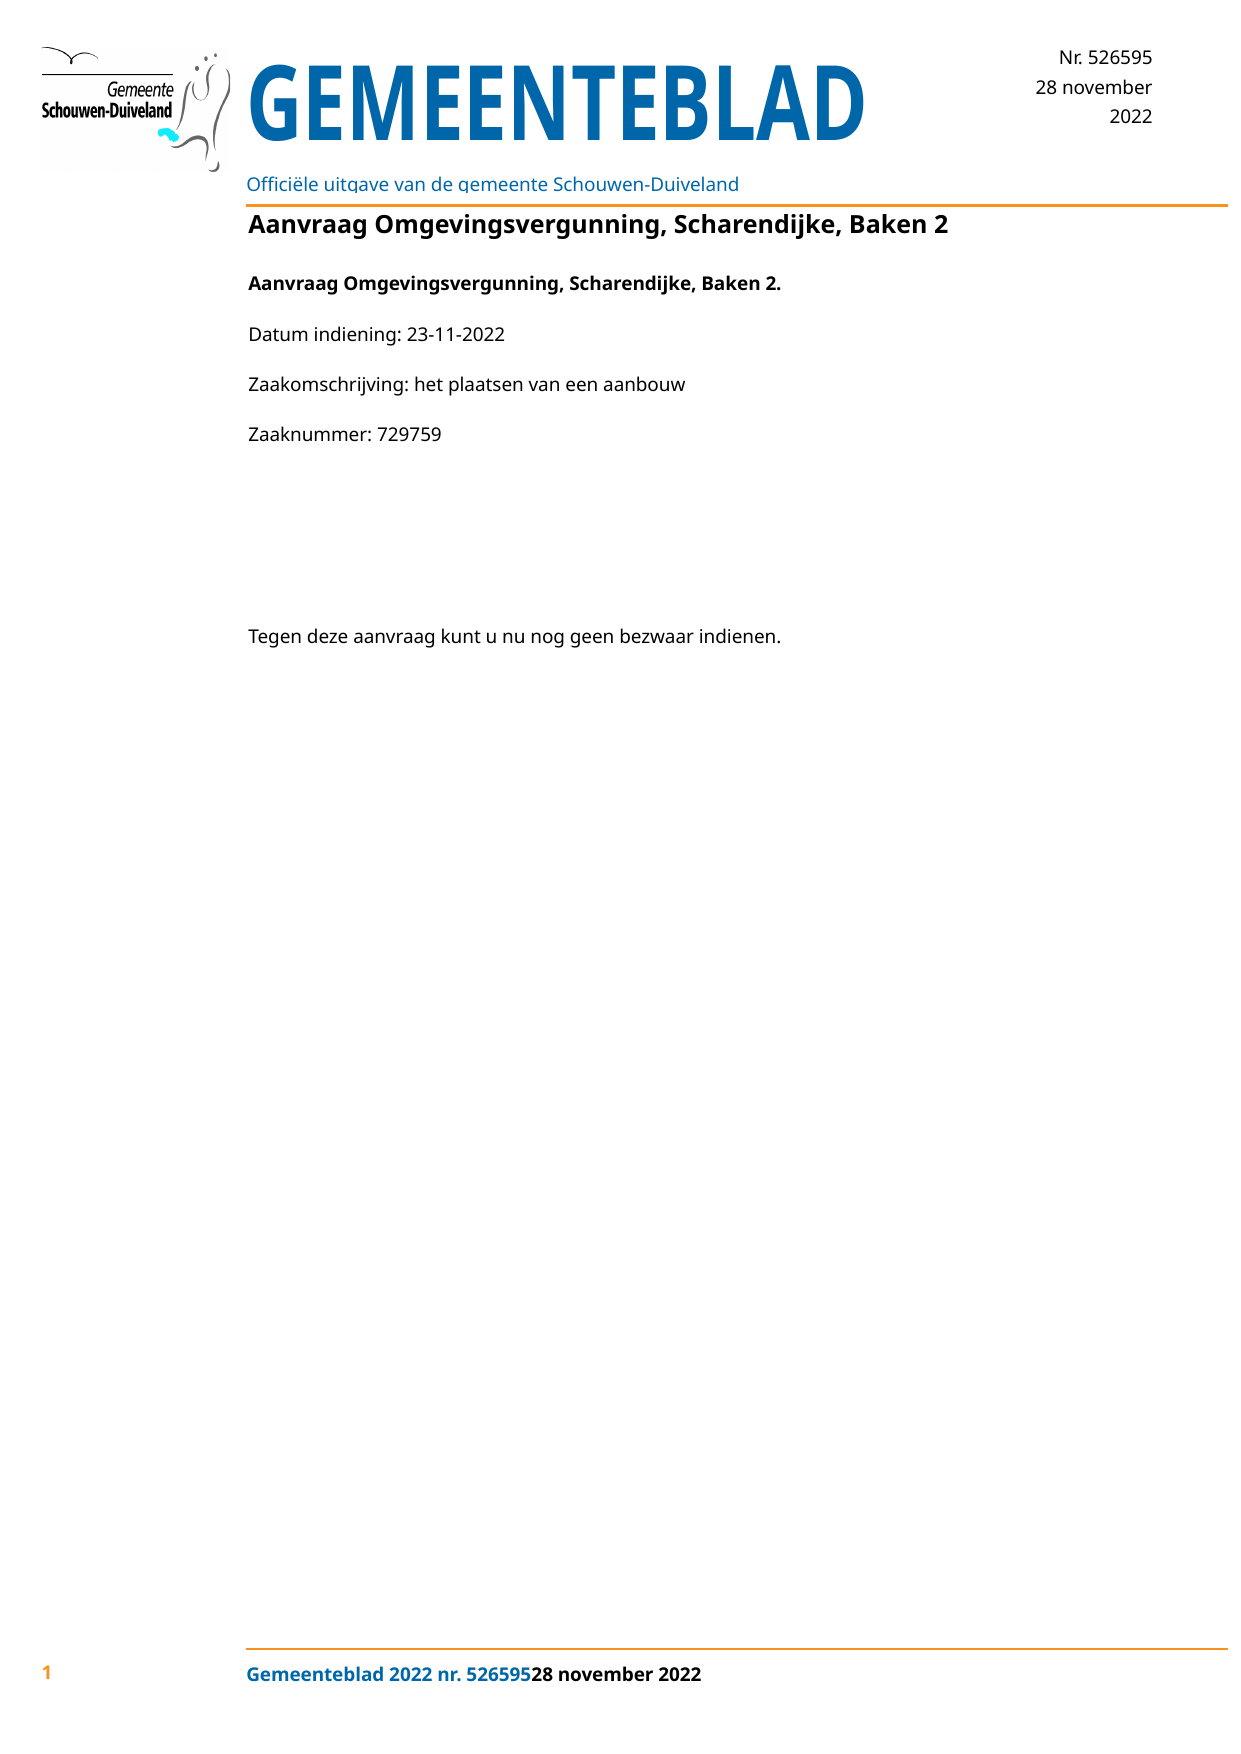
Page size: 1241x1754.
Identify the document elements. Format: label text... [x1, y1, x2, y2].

picture [41, 47, 231, 172]
text Zaakomschrijving: het plaatsen van een aanbouw [248, 371, 1152, 397]
text Zaaknummer: 729759 [248, 422, 1152, 447]
text Aanvraag Omgevingsvergunning, Scharendijke, Baken 2 [248, 207, 1152, 241]
text Tegen deze aanvraag kunt u nu nog geen bezwaar indienen. [248, 623, 1152, 649]
text Datum indiening: 23-11-2022 [248, 321, 1152, 346]
text Aanvraag Omgevingsvergunning, Scharendijke, Baken 2. [248, 270, 1152, 296]
